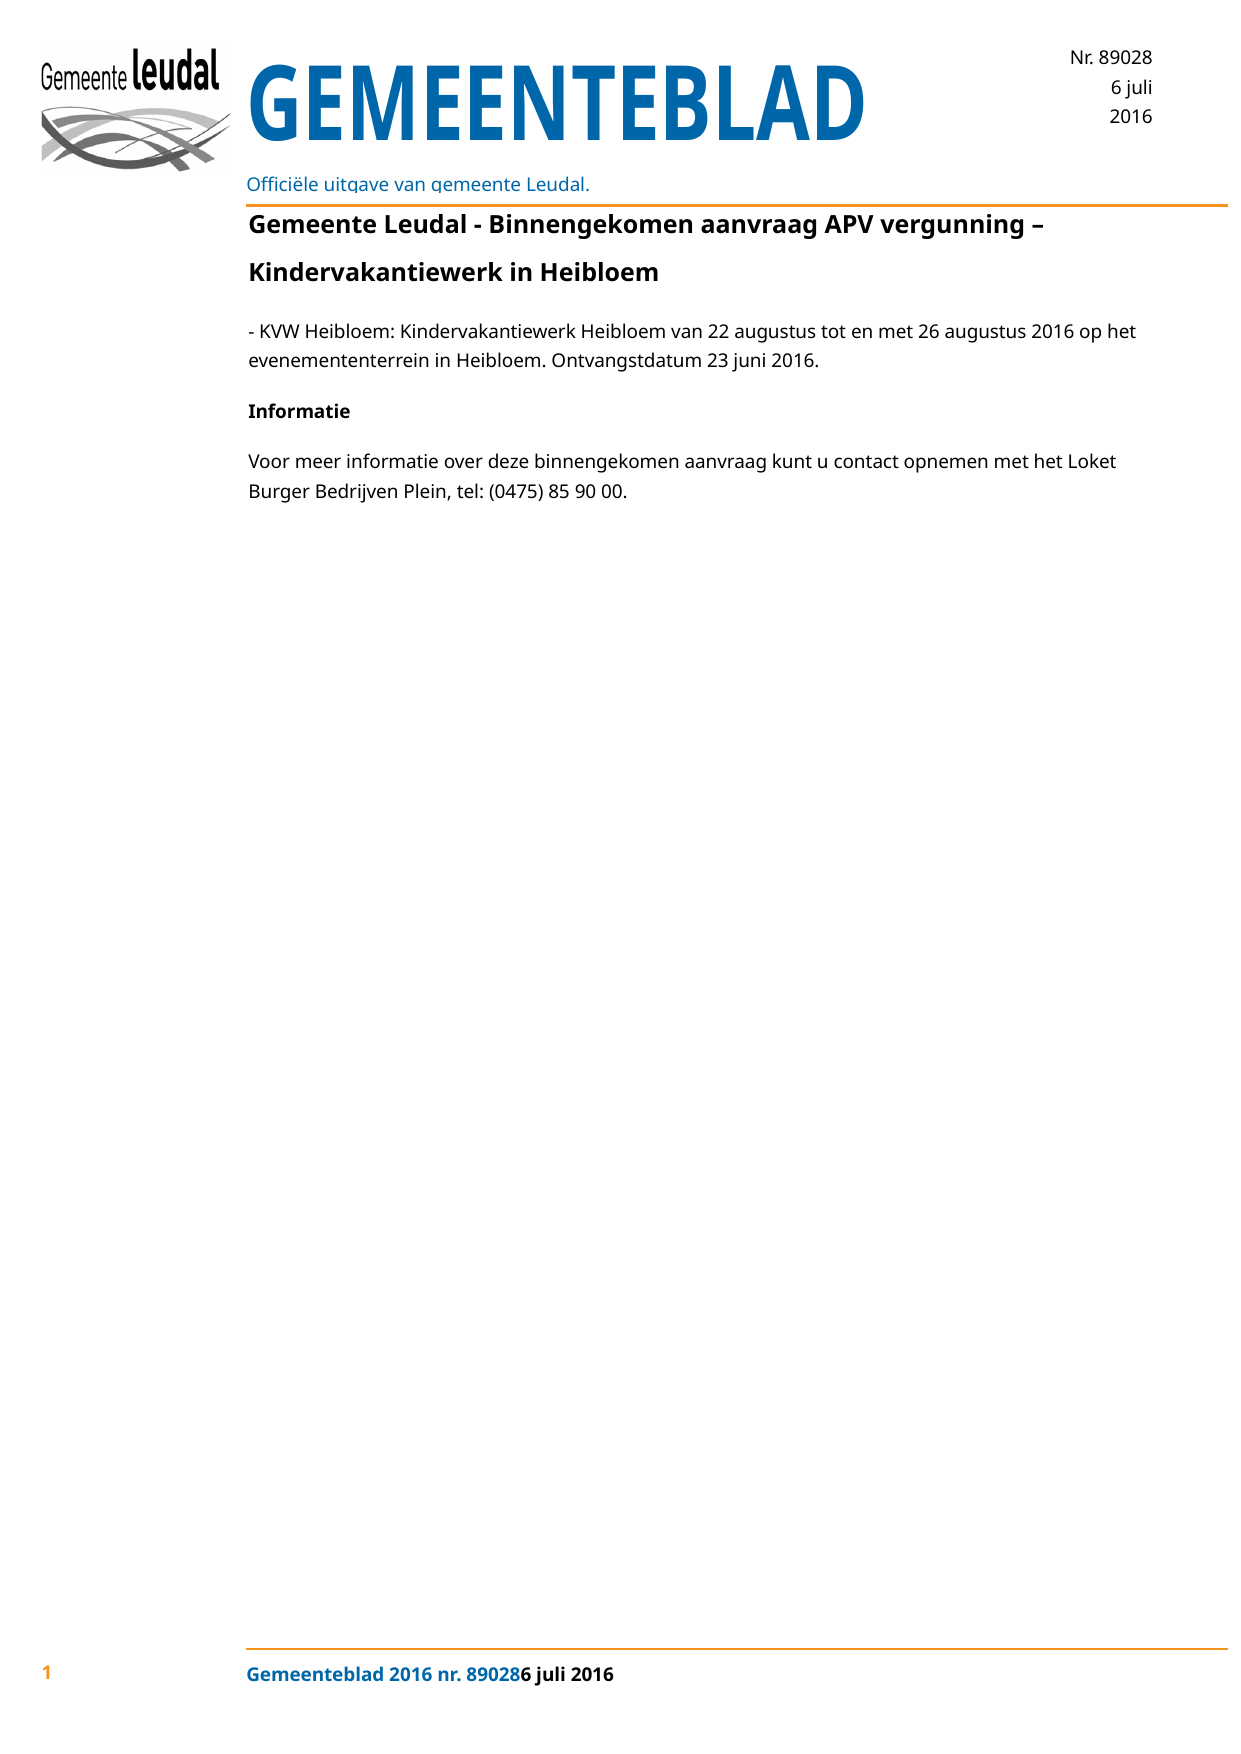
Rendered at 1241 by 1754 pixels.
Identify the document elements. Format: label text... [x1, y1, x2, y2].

text - KVW Heibloem: Kindervakantiewerk Heibloem van 22 augustus tot en met 26 augustus 2016 op het evenemententerrein in Heibloem. Ontvangstdatum 23 juni 2016. [248, 318, 1152, 373]
text Informatie [248, 398, 1152, 424]
text Gemeente Leudal - Binnengekomen aanvraag APV vergunning – Kindervakantiewerk in Heibloem [248, 207, 1152, 288]
text Voor meer informatie over deze binnengekomen aanvraag kunt u contact opnemen met het Loket Burger Bedrijven Plein, tel: (0475) 85 90 00. [248, 448, 1152, 504]
picture [41, 47, 231, 172]
